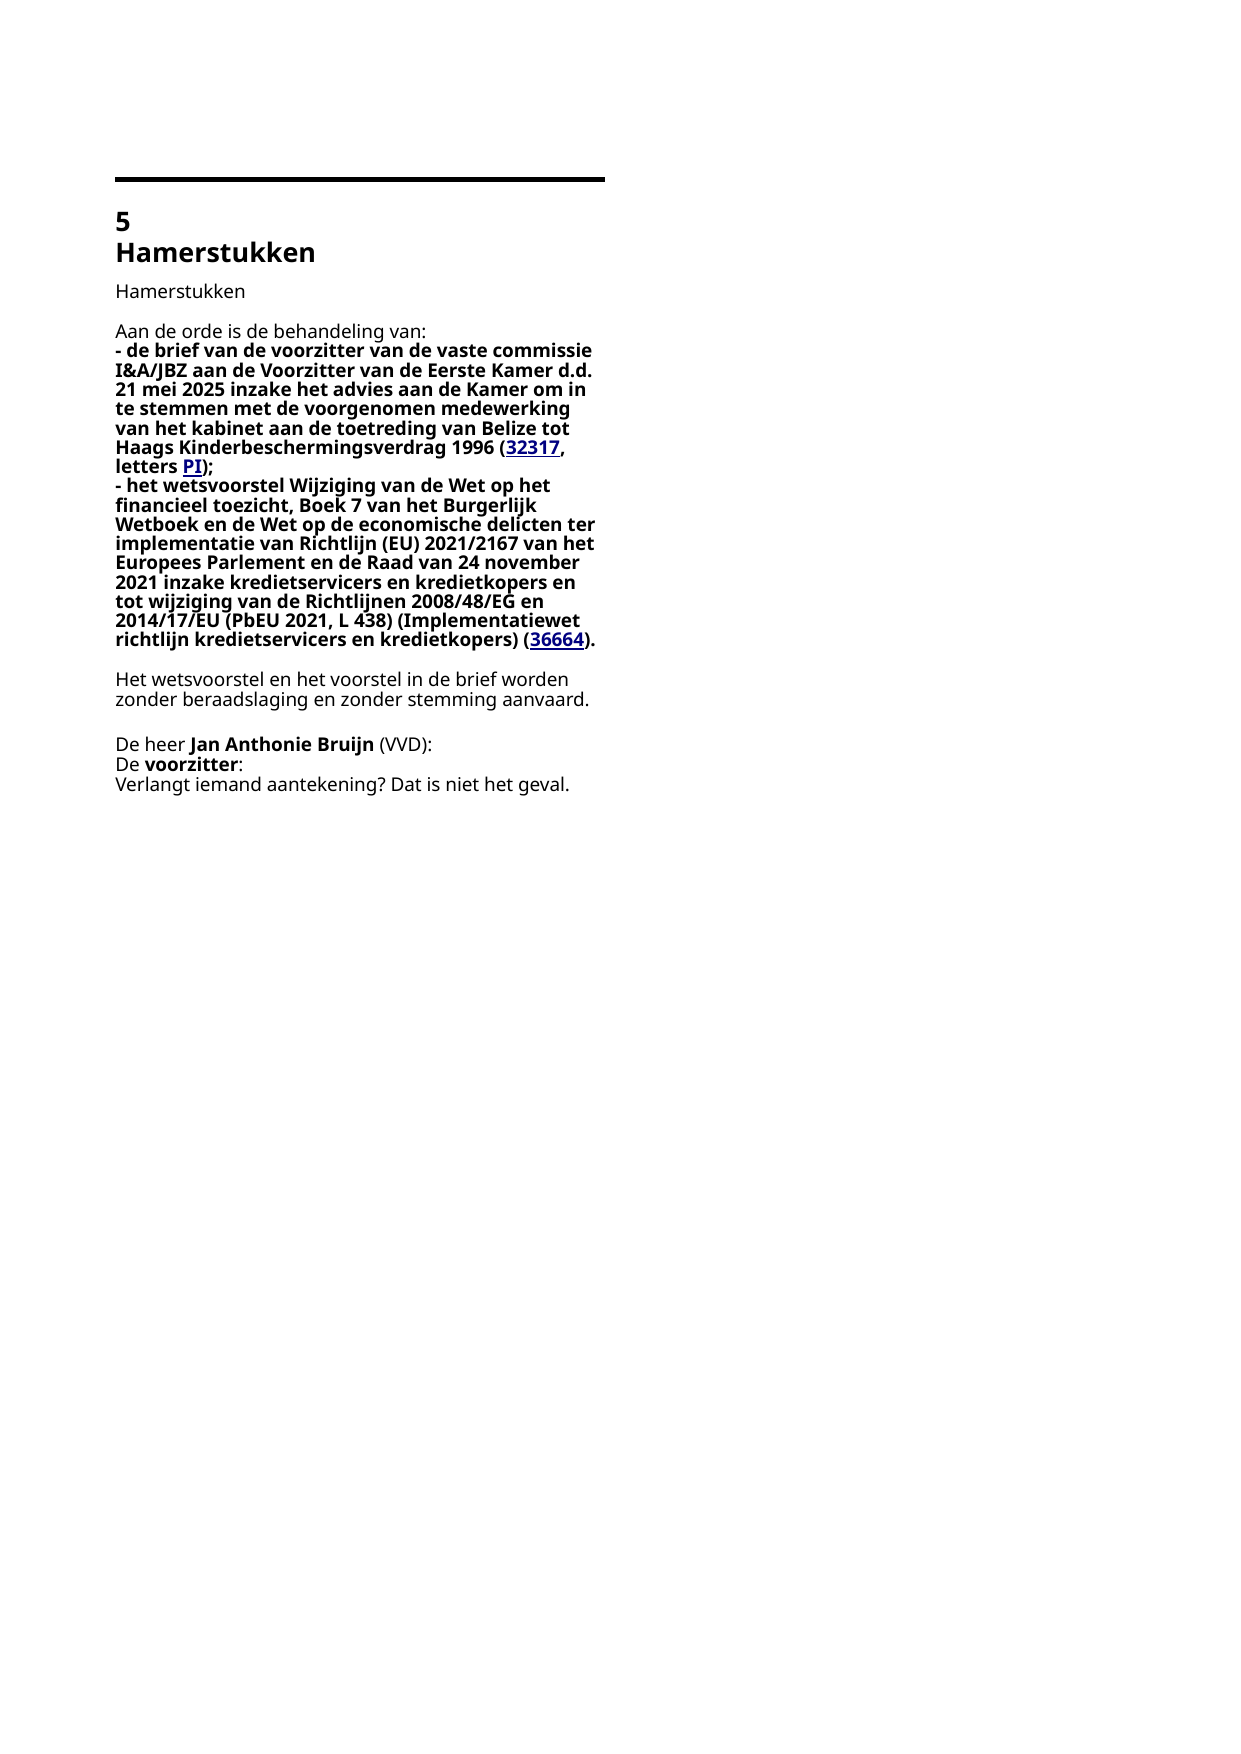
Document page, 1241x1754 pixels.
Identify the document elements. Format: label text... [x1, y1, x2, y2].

text - het wetsvoorstel Wijziging van de Wet op het financieel toezicht, Boek 7 van het Burgerlijk Wetboek en de Wet op de economische delicten ter implementatie van Richtlijn (EU) 2021/2167 van het Europees Parlement en de Raad van 24 november 2021 inzake kredietservicers en kredietkopers en tot wijziging van de Richtlijnen 2008/48/EG en 2014/17/EU (PbEU 2021, L 438) (Implementatiewet richtlijn kredietservicers en kredietkopers) (36664). [115, 477, 605, 651]
text Hamerstukken [115, 239, 605, 283]
text Verlangt iemand aantekening? Dat is niet het geval. [115, 776, 605, 795]
text Het wetsvoorstel en het voorstel in de brief worden zonder beraadslaging en zonder stemming aanvaard. [115, 671, 605, 710]
text 5 [115, 203, 605, 239]
text Hamerstukken [115, 283, 605, 302]
text De voorzitter: [115, 756, 605, 776]
text - de brief van de voorzitter van de vaste commissie I&A/JBZ aan de Voorzitter van de Eerste Kamer d.d. 21 mei 2025 inzake het advies aan de Kamer om in te stemmen met de voorgenomen medewerking van het kabinet aan de toetreding van Belize tot Haags Kinderbeschermingsverdrag 1996 (32317, letters PI); [115, 342, 605, 477]
text De heer Jan Anthonie Bruijn (VVD): [115, 731, 605, 756]
text Aan de orde is de behandeling van: [115, 323, 605, 342]
